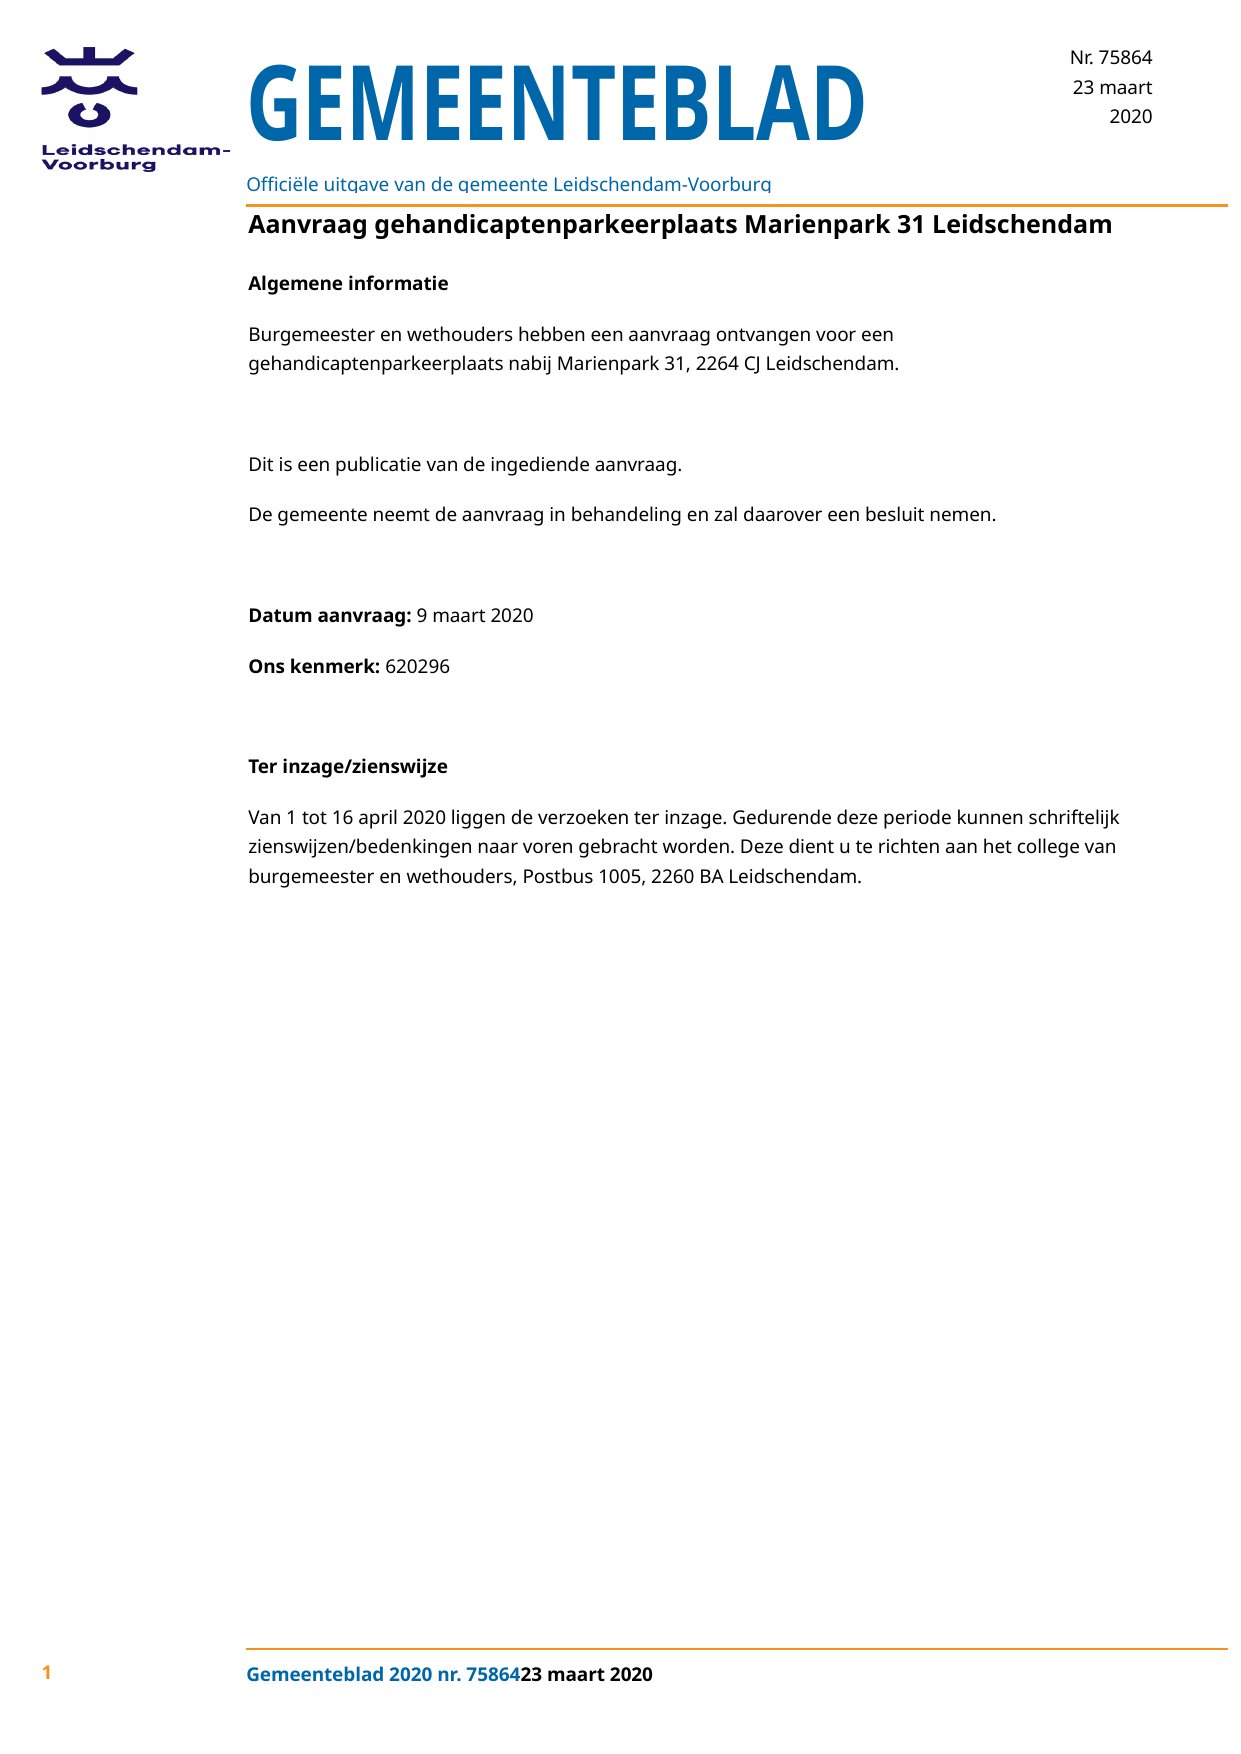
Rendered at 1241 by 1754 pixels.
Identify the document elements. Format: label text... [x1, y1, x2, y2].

picture [41, 47, 231, 172]
text Ter inzage/zienswijze [248, 754, 1152, 779]
text Aanvraag gehandicaptenparkeerplaats Marienpark 31 Leidschendam [248, 207, 1152, 241]
text Datum aanvraag: 9 maart 2020 [248, 602, 1152, 628]
text Algemene informatie [248, 270, 1152, 296]
text Van 1 tot 16 april 2020 liggen de verzoeken ter inzage. Gedurende deze periode kunnen schriftelijk zienswijzen/bedenkingen naar voren gebracht worden. Deze dient u te richten aan het college van burgemeester en wethouders, Postbus 1005, 2260 BA Leidschendam. [248, 804, 1152, 889]
text Dit is een publicatie van de ingediende aanvraag. [248, 451, 1152, 477]
text De gemeente neemt de aanvraag in behandeling en zal daarover een besluit nemen. [248, 502, 1152, 527]
text Burgemeester en wethouders hebben een aanvraag ontvangen voor een gehandicaptenparkeerplaats nabij Marienpark 31, 2264 CJ Leidschendam. [248, 321, 1152, 376]
text Ons kenmerk: 620296 [248, 653, 1152, 678]
